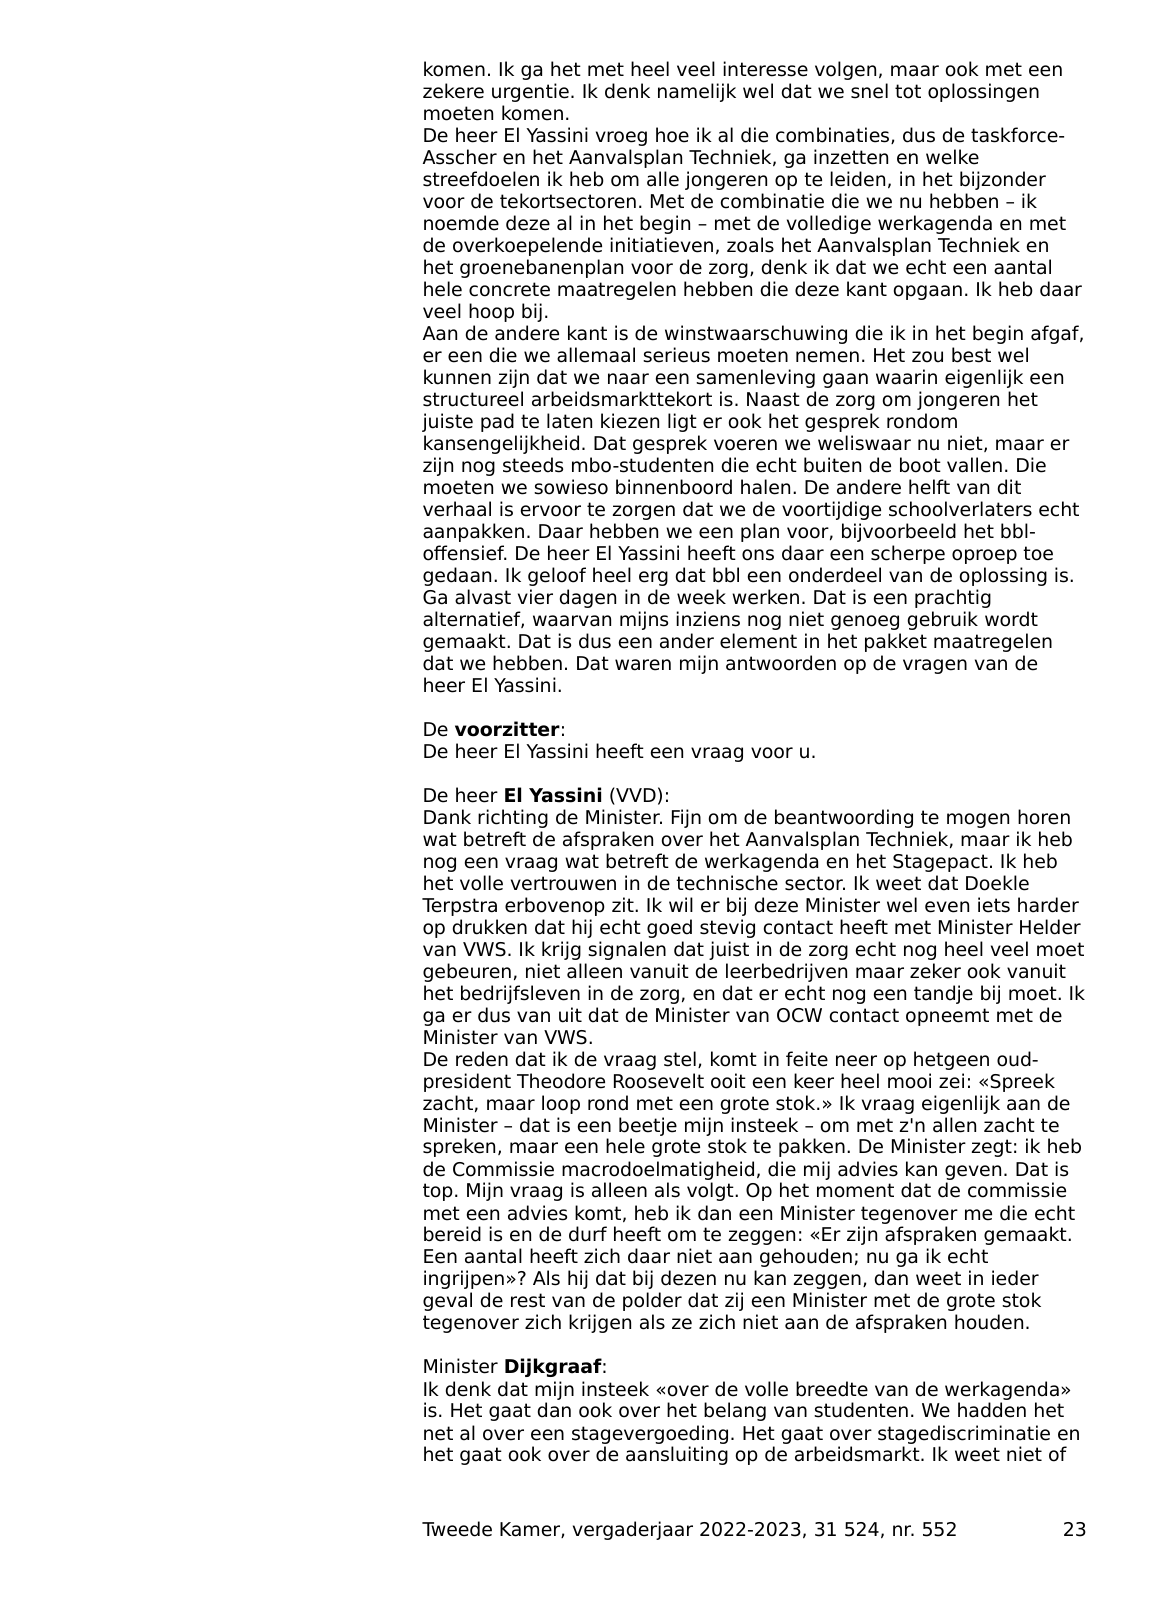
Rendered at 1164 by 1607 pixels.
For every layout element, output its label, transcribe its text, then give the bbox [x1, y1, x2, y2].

text De heer El Yassini heeft een vraag voor u. [422, 741, 1087, 763]
text De voorzitter: [422, 719, 1087, 741]
text komen. Ik ga het met heel veel interesse volgen, maar ook met een zekere urgentie. Ik denk namelijk wel dat we snel tot oplossingen moeten komen. [422, 59, 1087, 125]
text De heer El Yassini (VVD): [422, 785, 1087, 807]
text Dank richting de Minister. Fijn om de beantwoording te mogen horen wat betreft de afspraken over het Aanvalsplan Techniek, maar ik heb nog een vraag wat betreft de werkagenda en het Stagepact. Ik heb het volle vertrouwen in de technische sector. Ik weet dat Doekle Terpstra erbovenop zit. Ik wil er bij deze Minister wel even iets harder op drukken dat hij echt goed stevig contact heeft met Minister Helder van VWS. Ik krijg signalen dat juist in de zorg echt nog heel veel moet gebeuren, niet alleen vanuit de leerbedrijven maar zeker ook vanuit het bedrijfsleven in de zorg, en dat er echt nog een tandje bij moet. Ik ga er dus van uit dat de Minister van OCW contact opneemt met de Minister van VWS. [422, 807, 1087, 1048]
text Aan de andere kant is de winstwaarschuwing die ik in het begin afgaf, er een die we allemaal serieus moeten nemen. Het zou best wel kunnen zijn dat we naar een samenleving gaan waarin eigenlijk een structureel arbeidsmarkttekort is. Naast de zorg om jongeren het juiste pad te laten kiezen ligt er ook het gesprek rondom kansengelijkheid. Dat gesprek voeren we weliswaar nu niet, maar er zijn nog steeds mbo-studenten die echt buiten de boot vallen. Die moeten we sowieso binnenboord halen. De andere helft van dit verhaal is ervoor te zorgen dat we de voortijdige schoolverlaters echt aanpakken. Daar hebben we een plan voor, bijvoorbeeld het bbl-offensief. De heer El Yassini heeft ons daar een scherpe oproep toe gedaan. Ik geloof heel erg dat bbl een onderdeel van de oplossing is. Ga alvast vier dagen in de week werken. Dat is een prachtig alternatief, waarvan mijns inziens nog niet genoeg gebruik wordt gemaakt. Dat is dus een ander element in het pakket maatregelen dat we hebben. Dat waren mijn antwoorden op de vragen van de heer El Yassini. [422, 323, 1087, 696]
text De heer El Yassini vroeg hoe ik al die combinaties, dus de taskforce-Asscher en het Aanvalsplan Techniek, ga inzetten en welke streefdoelen ik heb om alle jongeren op te leiden, in het bijzonder voor de tekortsectoren. Met de combinatie die we nu hebben – ik noemde deze al in het begin – met de volledige werkagenda en met de overkoepelende initiatieven, zoals het Aanvalsplan Techniek en het groenebanenplan voor de zorg, denk ik dat we echt een aantal hele concrete maatregelen hebben die deze kant opgaan. Ik heb daar veel hoop bij. [422, 125, 1087, 323]
text De reden dat ik de vraag stel, komt in feite neer op hetgeen oud-president Theodore Roosevelt ooit een keer heel mooi zei: «Spreek zacht, maar loop rond met een grote stok.» Ik vraag eigenlijk aan de Minister – dat is een beetje mijn insteek – om met z'n allen zacht te spreken, maar een hele grote stok te pakken. De Minister zegt: ik heb de Commissie macrodoelmatigheid, die mij advies kan geven. Dat is top. Mijn vraag is alleen als volgt. Op het moment dat de commissie met een advies komt, heb ik dan een Minister tegenover me die echt bereid is en de durf heeft om te zeggen: «Er zijn afspraken gemaakt. Een aantal heeft zich daar niet aan gehouden; nu ga ik echt ingrijpen»? Als hij dat bij dezen nu kan zeggen, dan weet in ieder geval de rest van de polder dat zij een Minister met de grote stok tegenover zich krijgen als ze zich niet aan de afspraken houden. [422, 1048, 1087, 1334]
text Minister Dijkgraaf: [422, 1356, 1087, 1378]
text Ik denk dat mijn insteek «over de volle breedte van de werkagenda» is. Het gaat dan ook over het belang van studenten. We hadden het net al over een stagevergoeding. Het gaat over stagediscriminatie en het gaat ook over de aansluiting op de arbeidsmarkt. Ik weet niet of [422, 1378, 1087, 1466]
